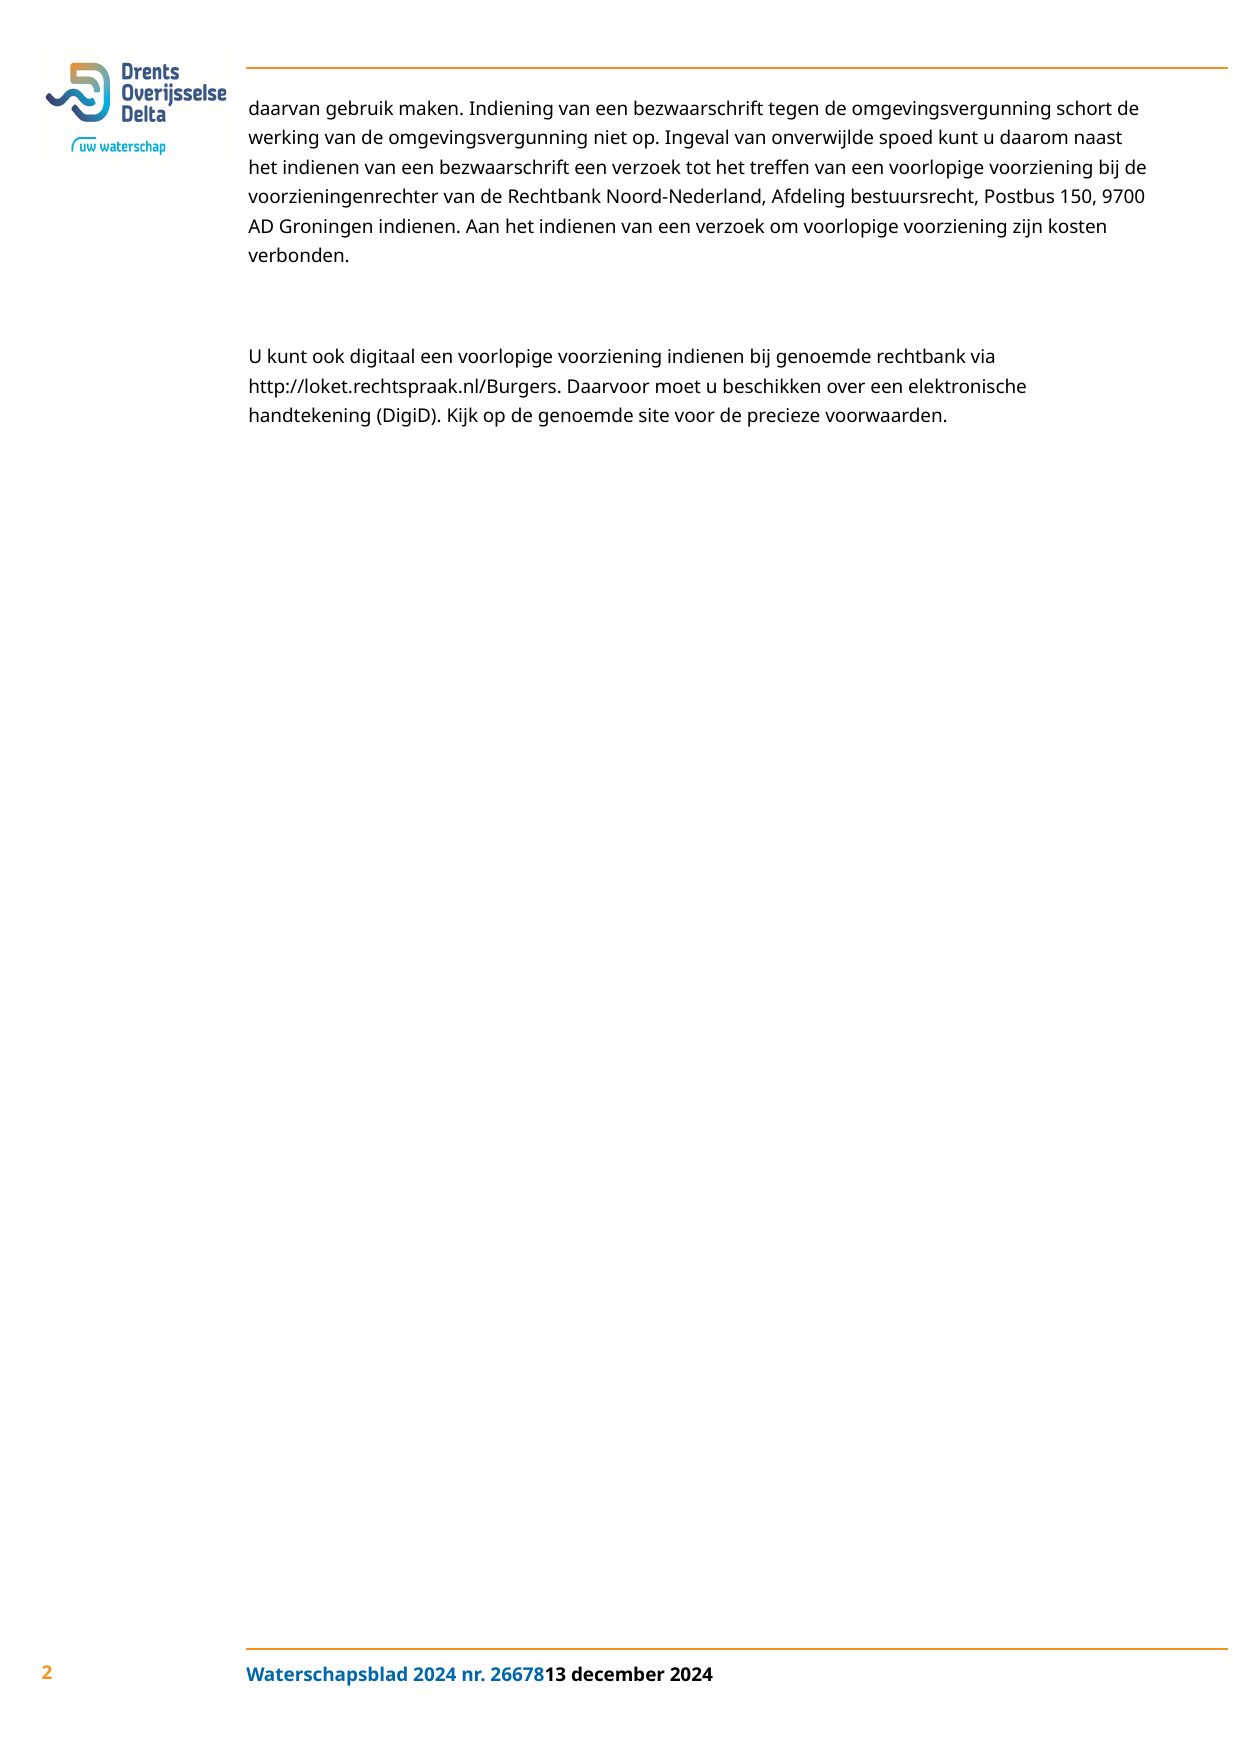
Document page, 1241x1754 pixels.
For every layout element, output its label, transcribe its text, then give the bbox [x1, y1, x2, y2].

text daarvan gebruik maken. Indiening van een bezwaarschrift tegen de omgevingsvergunning schort de werking van de omgevingsvergunning niet op. Ingeval van onverwijlde spoed kunt u daarom naast het indienen van een bezwaarschrift een verzoek tot het treffen van een voorlopige voorziening bij de voorzieningenrechter van de Rechtbank Noord-Nederland, Afdeling bestuursrecht, Postbus 150, 9700 AD Groningen indienen. Aan het indienen van een verzoek om voorlopige voorziening zijn kosten verbonden. [248, 95, 1152, 268]
text U kunt ook digitaal een voorlopige voorziening indienen bij genoemde rechtbank via http://loket.rechtspraak.nl/Burgers. Daarvoor moet u beschikken over een elektronische handtekening (DigiD). Kijk op de genoemde site voor de precieze voorwaarden. [248, 343, 1152, 428]
picture [41, 47, 231, 172]
